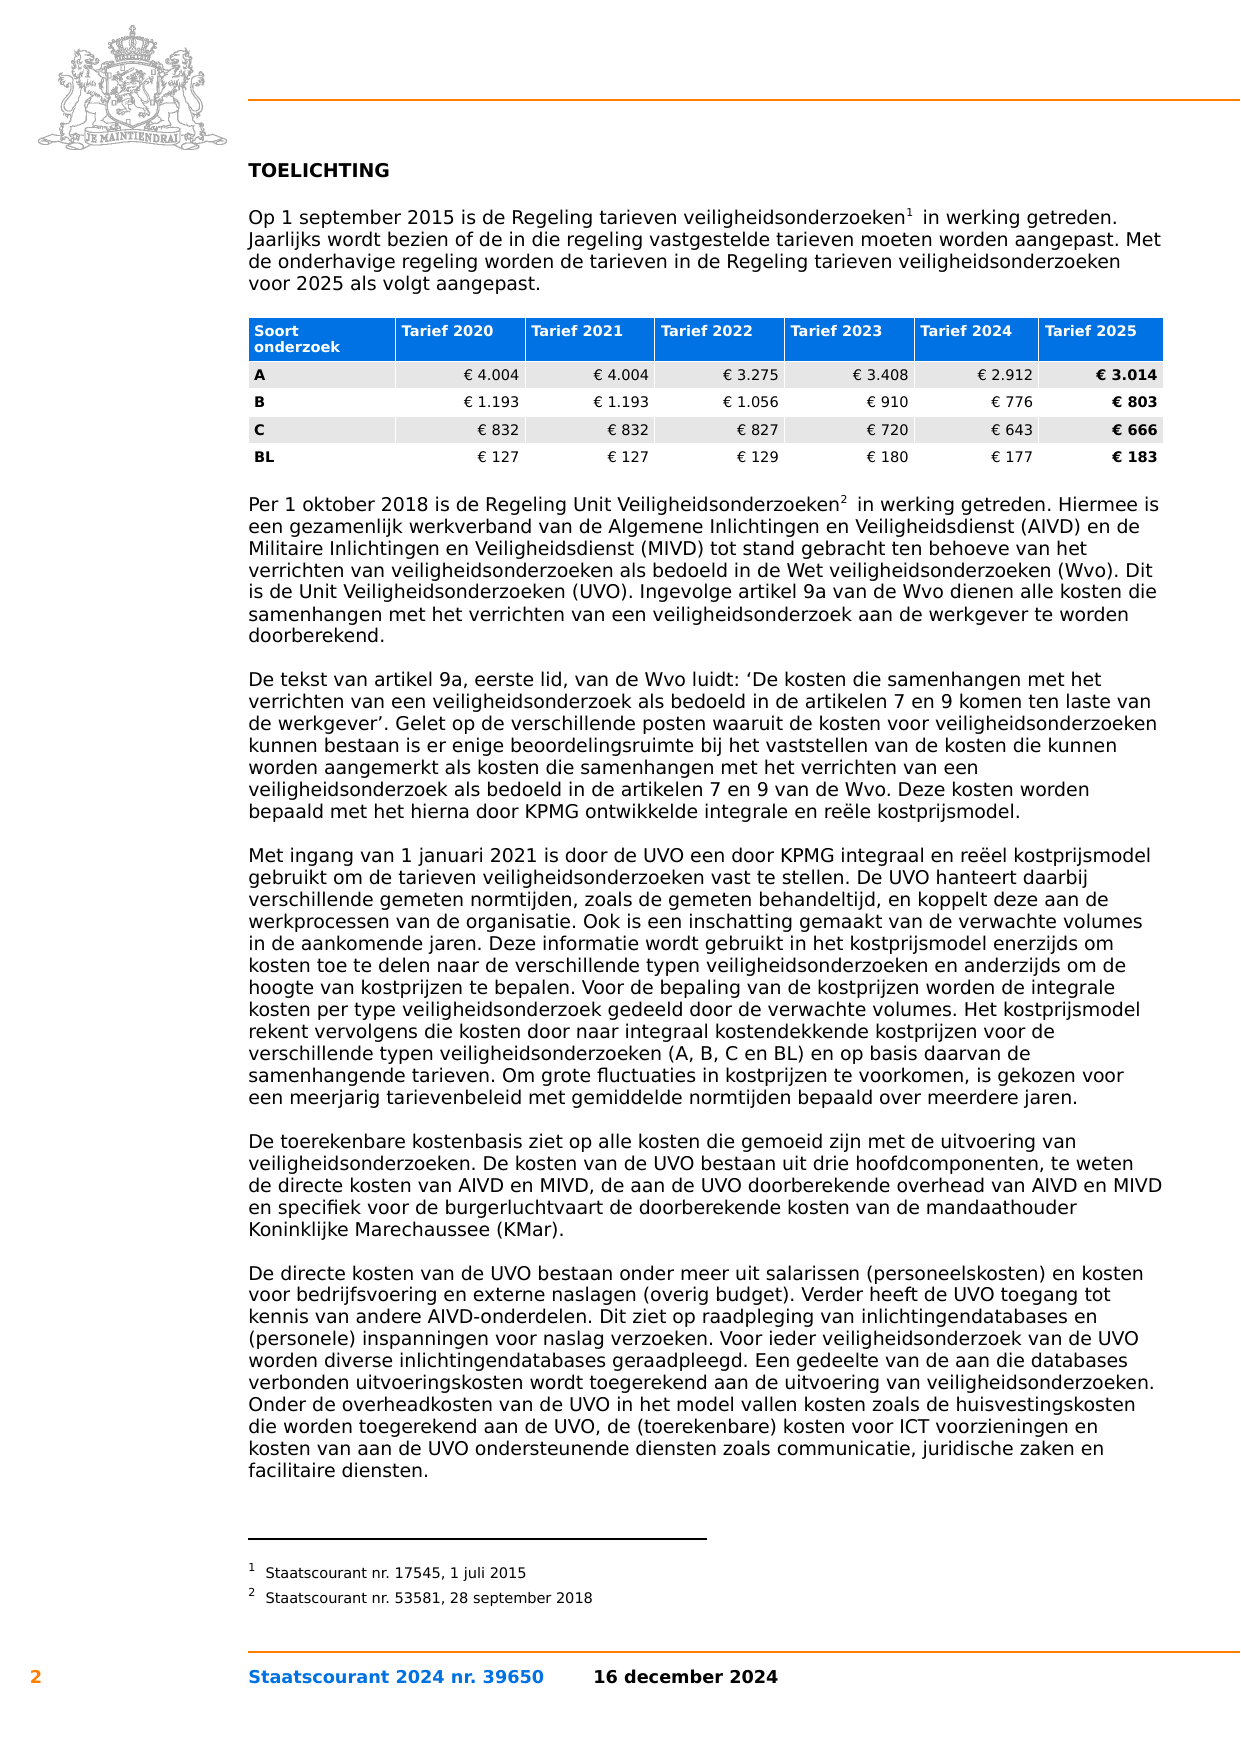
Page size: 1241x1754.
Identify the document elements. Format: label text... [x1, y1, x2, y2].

table_cell BL [249, 444, 395, 471]
text Staatscourant nr. 53581, 28 september 2018 [248, 1586, 1163, 1608]
text De directe kosten van de UVO bestaan onder meer uit salarissen (personeelskosten) en kosten voor bedrijfsvoering en externe naslagen (overig budget). Verder heeft de UVO toegang tot kennis van andere AIVD-onderdelen. Dit ziet op raadpleging van inlichtingendatabases en (personele) inspanningen voor naslag verzoeken. Voor ieder veiligheidsonderzoek van de UVO worden diverse inlichtingendatabases geraadpleegd. Een gedeelte van de aan die databases verbonden uitvoeringskosten wordt toegerekend aan de uitvoering van veiligheidsonderzoeken. Onder de overheadkosten van de UVO in het model vallen kosten zoals de huisvestingskosten die worden toegerekend aan de UVO, de (toerekenbare) kosten voor ICT voorzieningen en kosten van aan de UVO ondersteunende diensten zoals communicatie, juridische zaken en facilitaire diensten. [248, 1262, 1163, 1482]
table_cell € 183 [1039, 444, 1163, 471]
table_cell € 4.004 [396, 362, 525, 388]
table_cell € 1.193 [396, 390, 525, 416]
table_cell € 3.408 [785, 362, 914, 388]
table_header Soort onderzoek [249, 318, 395, 361]
table_header Tarief 2025 [1039, 318, 1163, 361]
table_cell C [249, 417, 395, 443]
table_cell € 4.004 [526, 362, 654, 388]
table_header Tarief 2022 [655, 318, 784, 361]
table_cell € 666 [1039, 417, 1163, 443]
text De toerekenbare kostenbasis ziet op alle kosten die gemoeid zijn met de uitvoering van veiligheidsonderzoeken. De kosten van de UVO bestaan uit drie hoofdcomponenten, te weten de directe kosten van AIVD en MIVD, de aan de UVO doorberekende overhead van AIVD en MIVD en specifiek voor de burgerluchtvaart de doorberekende kosten van de mandaathouder Koninklijke Marechaussee (KMar). [248, 1131, 1163, 1241]
table_cell € 2.912 [915, 362, 1038, 388]
table_cell € 3.275 [655, 362, 784, 388]
table_cell € 180 [785, 444, 914, 471]
table_cell € 643 [915, 417, 1038, 443]
table_header Tarief 2024 [915, 318, 1038, 361]
table_cell € 803 [1039, 390, 1163, 416]
text Met ingang van 1 januari 2021 is door de UVO een door KPMG integraal en reëel kostprijsmodel gebruikt om de tarieven veiligheidsonderzoeken vast te stellen. De UVO hanteert daarbij verschillende gemeten normtijden, zoals de gemeten behandeltijd, en koppelt deze aan de werkprocessen van de organisatie. Ook is een inschatting gemaakt van de verwachte volumes in de aankomende jaren. Deze informatie wordt gebruikt in het kostprijsmodel enerzijds om kosten toe te delen naar de verschillende typen veiligheidsonderzoeken en anderzijds om de hoogte van kostprijzen te bepalen. Voor de bepaling van de kostprijzen worden de integrale kosten per type veiligheidsonderzoek gedeeld door de verwachte volumes. Het kostprijsmodel rekent vervolgens die kosten door naar integraal kostendekkende kostprijzen voor de verschillende typen veiligheidsonderzoeken (A, B, C en BL) en op basis daarvan de samenhangende tarieven. Om grote fluctuaties in kostprijzen te voorkomen, is gekozen voor een meerjarig tarievenbeleid met gemiddelde normtijden bepaald over meerdere jaren. [248, 845, 1163, 1109]
table_cell € 3.014 [1039, 362, 1163, 388]
table_cell € 127 [526, 444, 654, 471]
table_cell € 720 [785, 417, 914, 443]
text Staatscourant nr. 17545, 1 juli 2015 [248, 1561, 1163, 1583]
text Op 1 september 2015 is de Regeling tarieven veiligheidsonderzoeken in werking getreden. Jaarlijks wordt bezien of de in die regeling vastgestelde tarieven moeten worden aangepast. Met de onderhavige regeling worden de tarieven in de Regeling tarieven veiligheidsonderzoeken voor 2025 als volgt aangepast. [248, 207, 1163, 295]
table_header Tarief 2023 [785, 318, 914, 361]
table_cell € 129 [655, 444, 784, 471]
table_cell € 910 [785, 390, 914, 416]
table_cell € 776 [915, 390, 1038, 416]
table_cell A [249, 362, 395, 388]
subtitle TOELICHTING [248, 160, 1163, 182]
table_header Tarief 2020 [396, 318, 525, 361]
table_cell B [249, 390, 395, 416]
table_cell € 127 [396, 444, 525, 471]
text Per 1 oktober 2018 is de Regeling Unit Veiligheidsonderzoeken in werking getreden. Hiermee is een gezamenlijk werkverband van de Algemene Inlichtingen en Veiligheidsdienst (AIVD) en de Militaire Inlichtingen en Veiligheidsdienst (MIVD) tot stand gebracht ten behoeve van het verrichten van veiligheidsonderzoeken als bedoeld in de Wet veiligheidsonderzoeken (Wvo). Dit is de Unit Veiligheidsonderzoeken (UVO). Ingevolge artikel 9a van de Wvo dienen alle kosten die samenhangen met het verrichten van een veiligheidsonderzoek aan de werkgever te worden doorberekend. [248, 493, 1163, 647]
table_cell € 1.193 [526, 390, 654, 416]
table_cell € 832 [396, 417, 525, 443]
table_header Tarief 2021 [526, 318, 654, 361]
table_cell € 827 [655, 417, 784, 443]
table_cell € 1.056 [655, 390, 784, 416]
text De tekst van artikel 9a, eerste lid, van de Wvo luidt: ‘De kosten die samenhangen met het verrichten van een veiligheidsonderzoek als bedoeld in de artikelen 7 en 9 komen ten laste van de werkgever’. Gelet op de verschillende posten waaruit de kosten voor veiligheidsonderzoeken kunnen bestaan is er enige beoordelingsruimte bij het vaststellen van de kosten die kunnen worden aangemerkt als kosten die samenhangen met het verrichten van een veiligheidsonderzoek als bedoeld in de artikelen 7 en 9 van de Wvo. Deze kosten worden bepaald met het hierna door KPMG ontwikkelde integrale en reële kostprijsmodel. [248, 669, 1163, 823]
picture [38, 25, 227, 150]
table_cell € 832 [526, 417, 654, 443]
table_cell € 177 [915, 444, 1038, 471]
